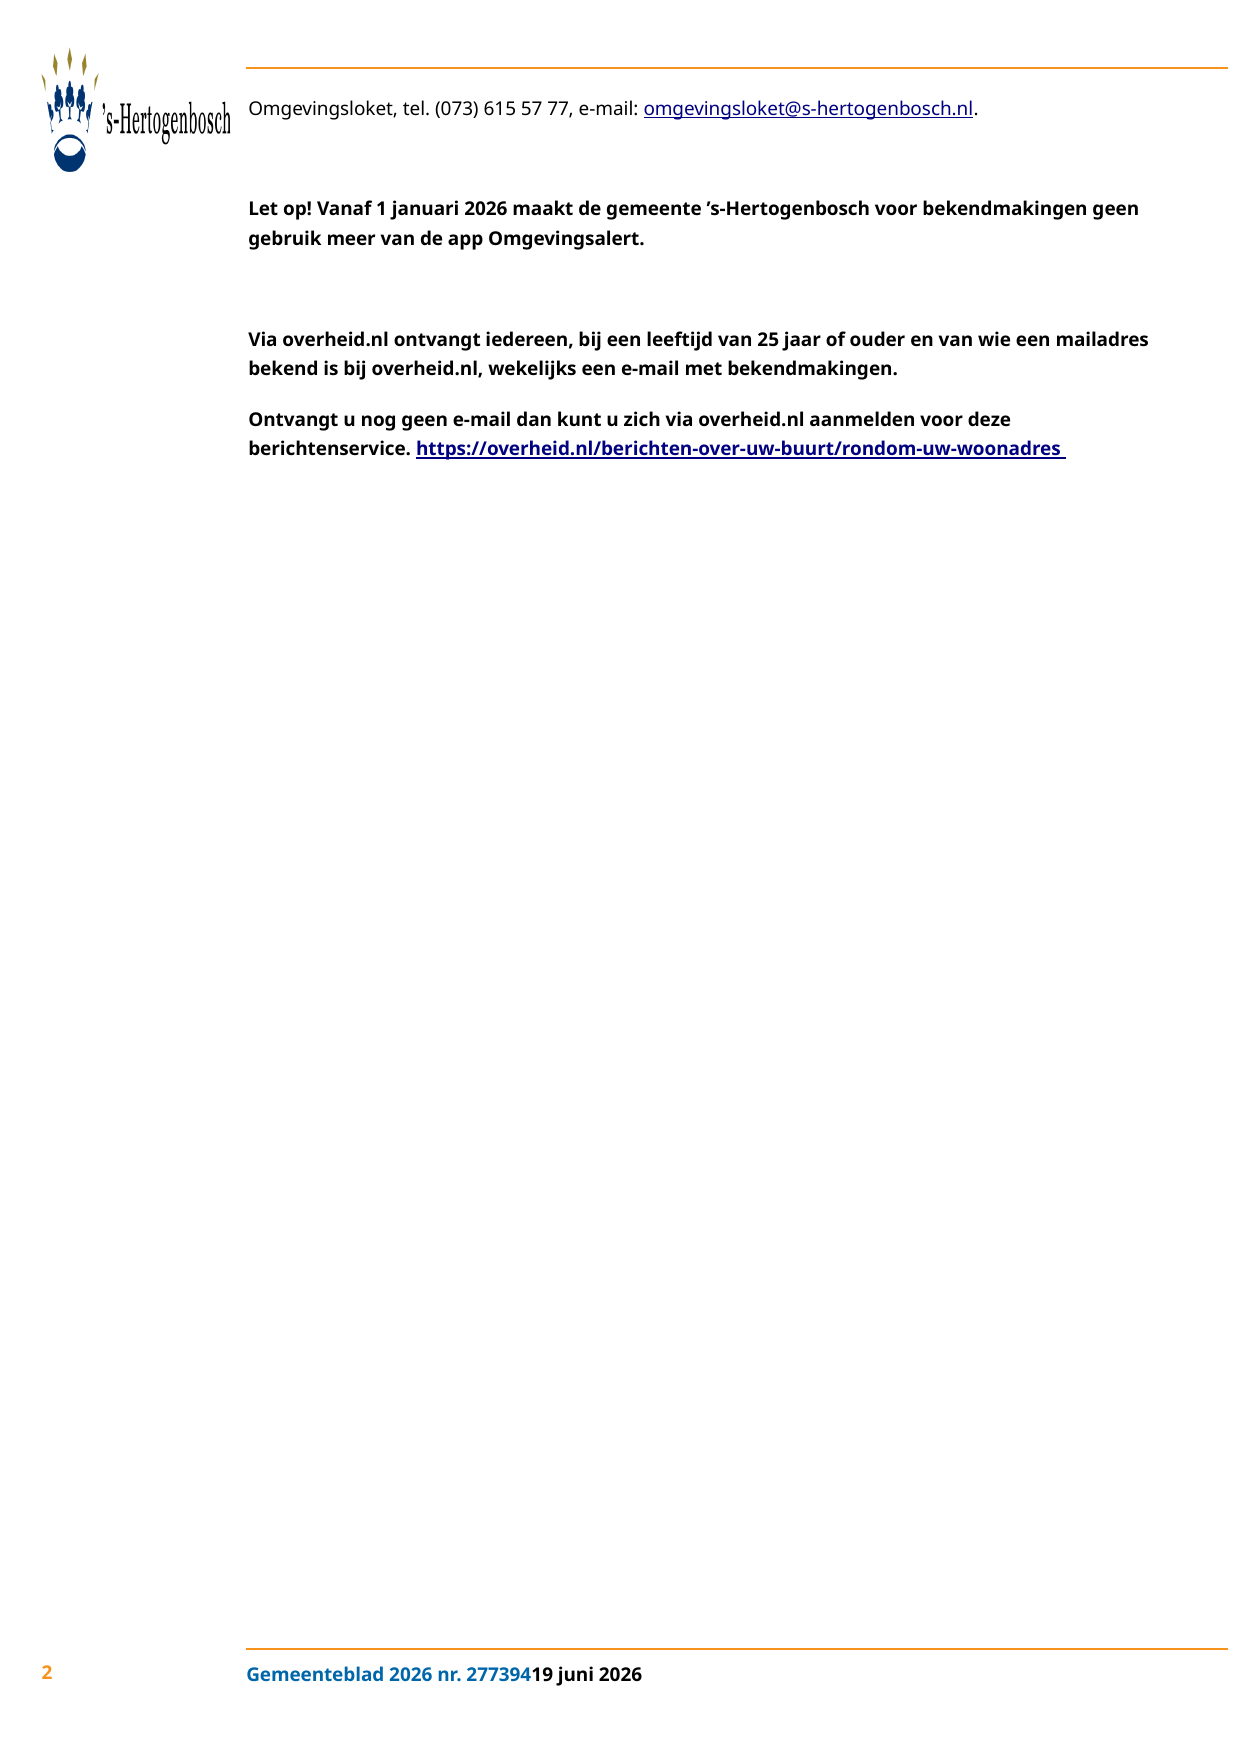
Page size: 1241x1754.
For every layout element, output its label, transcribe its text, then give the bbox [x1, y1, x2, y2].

picture [41, 47, 231, 172]
text Omgevingsloket, tel. (073) 615 57 77, e-mail: omgevingsloket@s-hertogenbosch.nl. [248, 95, 1152, 121]
text Let op! Vanaf 1 januari 2026 maakt de gemeente ’s-Hertogenbosch voor bekendmakingen geen gebruik meer van de app Omgevingsalert. [248, 196, 1152, 251]
text Via overheid.nl ontvangt iedereen, bij een leeftijd van 25 jaar of ouder en van wie een mailadres bekend is bij overheid.nl, wekelijks een e-mail met bekendmakingen. [248, 326, 1152, 381]
text Ontvangt u nog geen e-mail dan kunt u zich via overheid.nl aanmelden voor deze berichtenservice. https://overheid.nl/berichten-over-uw-buurt/rondom-uw-woonadres [248, 406, 1152, 461]
